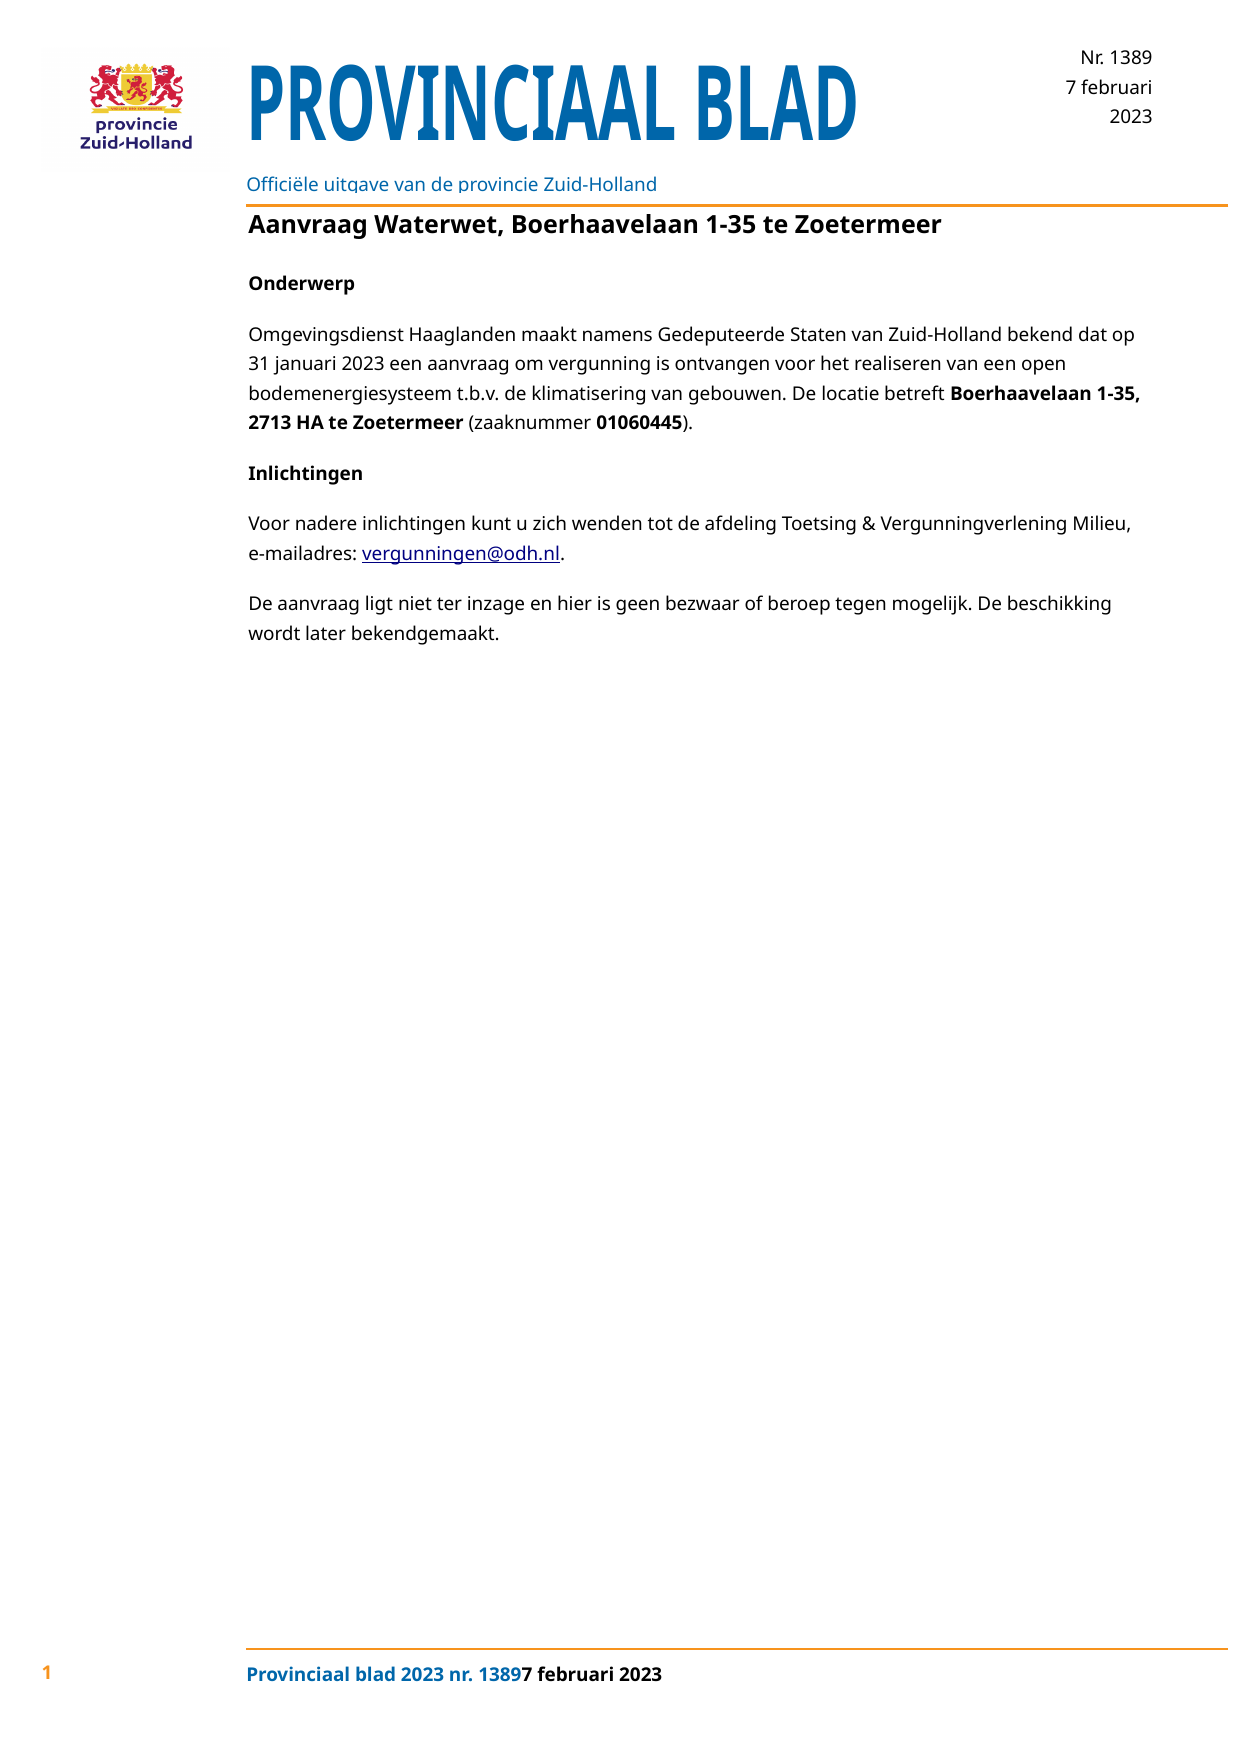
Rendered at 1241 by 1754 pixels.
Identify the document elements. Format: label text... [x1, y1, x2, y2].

text Aanvraag Waterwet, Boerhaavelaan 1-35 te Zoetermeer [248, 207, 1152, 241]
text Inlichtingen [248, 460, 1152, 486]
text Voor nadere inlichtingen kunt u zich wenden tot de afdeling Toetsing & Vergunningverlening Milieu, e-mailadres: vergunningen@odh.nl. [248, 510, 1152, 566]
text Onderwerp [248, 270, 1152, 296]
text De aanvraag ligt niet ter inzage en hier is geen bezwaar of beroep tegen mogelijk. De beschikking wordt later bekendgemaakt. [248, 590, 1152, 646]
text Omgevingsdienst Haaglanden maakt namens Gedeputeerde Staten van Zuid-Holland bekend dat op 31 januari 2023 een aanvraag om vergunning is ontvangen voor het realiseren van een open bodemenergiesysteem t.b.v. de klimatisering van gebouwen. De locatie betreft Boerhaavelaan 1-35, 2713 HA te Zoetermeer (zaaknummer 01060445). [248, 321, 1152, 435]
picture [41, 47, 231, 172]
